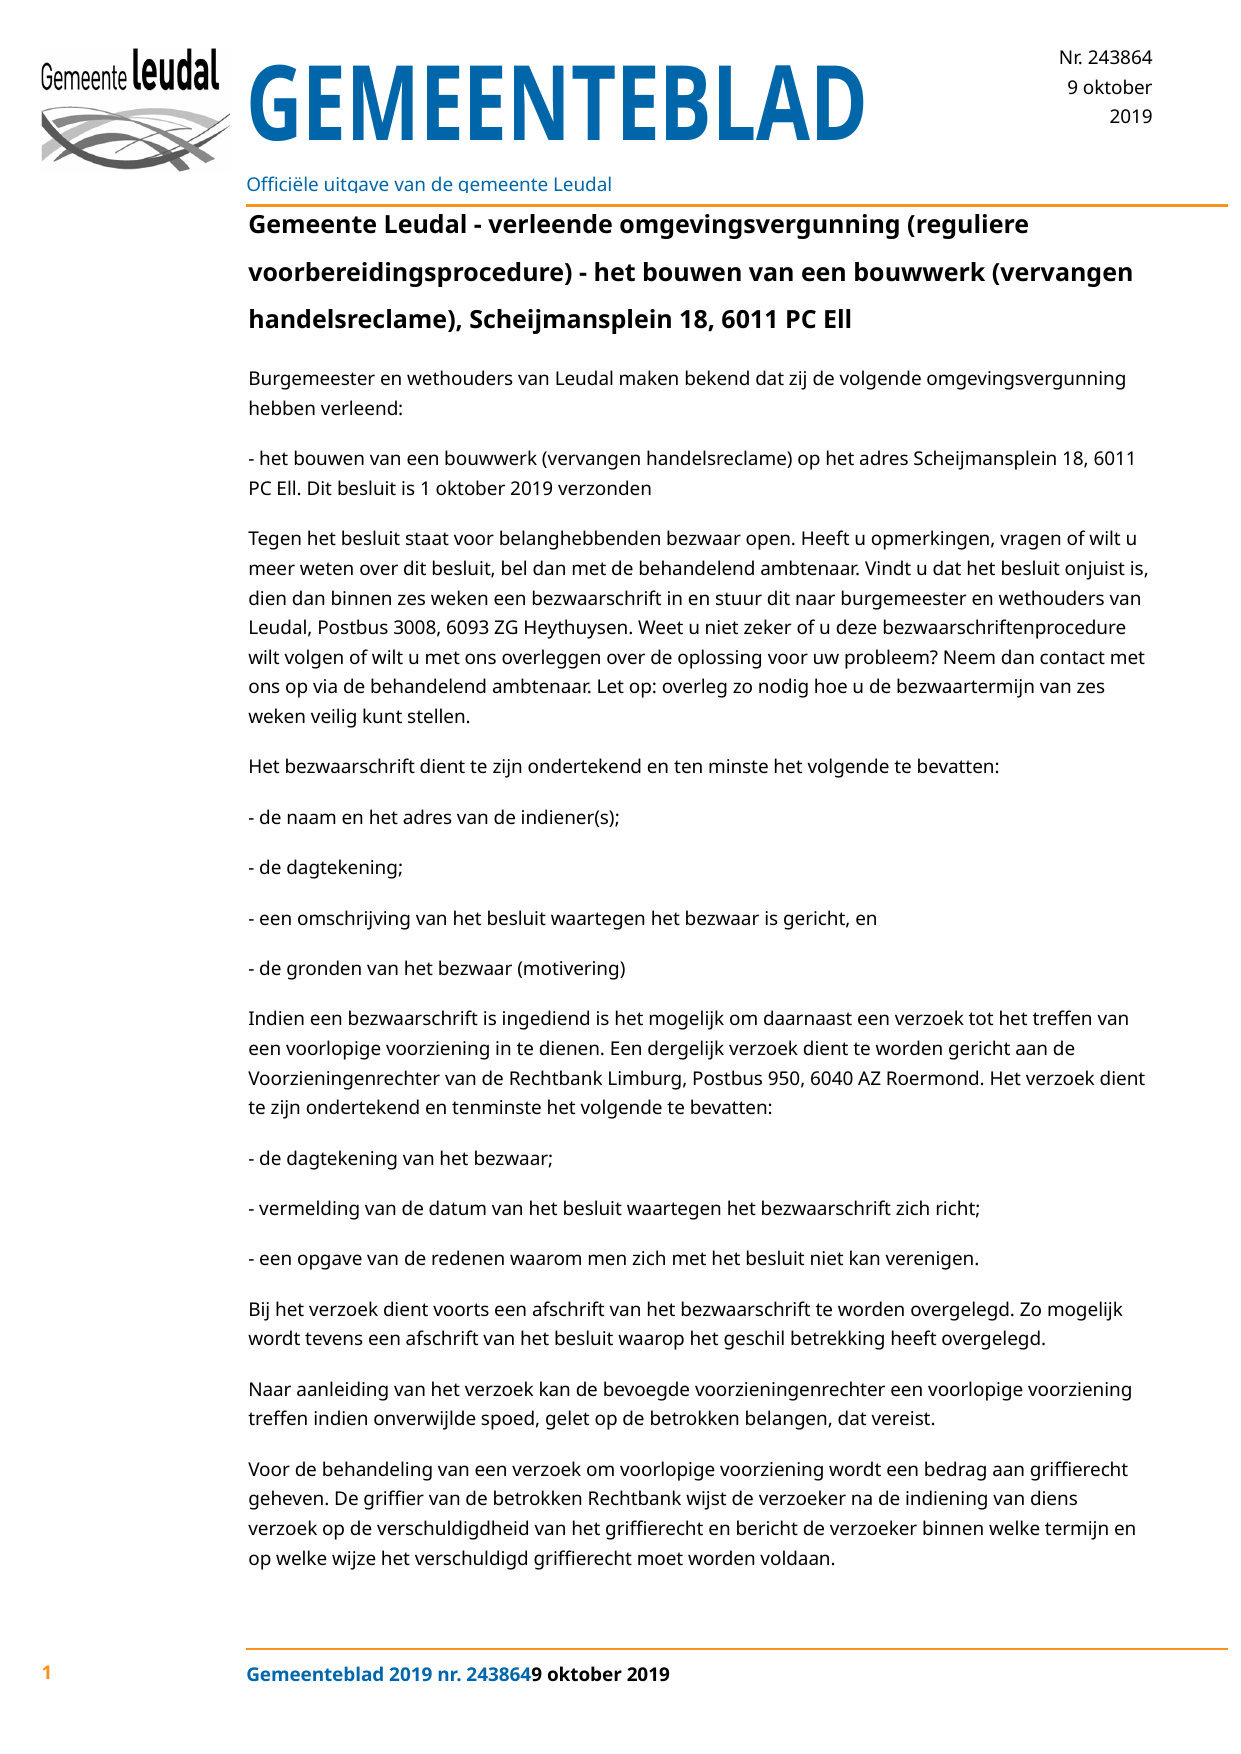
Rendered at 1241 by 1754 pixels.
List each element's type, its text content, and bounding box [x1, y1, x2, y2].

text Het bezwaarschrift dient te zijn ondertekend en ten minste het volgende te bevatten: [248, 753, 1152, 779]
text Burgemeester en wethouders van Leudal maken bekend dat zij de volgende omgevingsvergunning hebben verleend: [248, 366, 1152, 421]
text Voor de behandeling van een verzoek om voorlopige voorziening wordt een bedrag aan griffierecht geheven. De griffier van de betrokken Rechtbank wijst de verzoeker na de indiening van diens verzoek op de verschuldigdheid van het griffierecht en bericht de verzoeker binnen welke termijn en op welke wijze het verschuldigd griffierecht moet worden voldaan. [248, 1456, 1152, 1570]
text Naar aanleiding van het verzoek kan de bevoegde voorzieningenrechter een voorlopige voorziening treffen indien onverwijlde spoed, gelet op de betrokken belangen, dat vereist. [248, 1376, 1152, 1431]
text - een opgave van de redenen waarom men zich met het besluit niet kan verenigen. [248, 1246, 1152, 1271]
text - vermelding van de datum van het besluit waartegen het bezwaarschrift zich richt; [248, 1195, 1152, 1221]
text - de naam en het adres van de indiener(s); [248, 804, 1152, 829]
text Bij het verzoek dient voorts een afschrift van het bezwaarschrift te worden overgelegd. Zo mogelijk wordt tevens een afschrift van het besluit waarop het geschil betrekking heeft overgelegd. [248, 1296, 1152, 1351]
text - de gronden van het bezwaar (motivering) [248, 955, 1152, 981]
picture [41, 47, 231, 172]
text Tegen het besluit staat voor belanghebbenden bezwaar open. Heeft u opmerkingen, vragen of wilt u meer weten over dit besluit, bel dan met de behandelend ambtenaar. Vindt u dat het besluit onjuist is, dien dan binnen zes weken een bezwaarschrift in en stuur dit naar burgemeester en wethouders van Leudal, Postbus 3008, 6093 ZG Heythuysen. Weet u niet zeker of u deze bezwaarschriftenprocedure wilt volgen of wilt u met ons overleggen over de oplossing voor uw probleem? Neem dan contact met ons op via de behandelend ambtenaar. Let op: overleg zo nodig hoe u de bezwaartermijn van zes weken veilig kunt stellen. [248, 526, 1152, 729]
text Indien een bezwaarschrift is ingediend is het mogelijk om daarnaast een verzoek tot het treffen van een voorlopige voorziening in te dienen. Een dergelijk verzoek dient te worden gericht aan de Voorzieningenrechter van de Rechtbank Limburg, Postbus 950, 6040 AZ Roermond. Het verzoek dient te zijn ondertekend en tenminste het volgende te bevatten: [248, 1006, 1152, 1120]
text - de dagtekening van het bezwaar; [248, 1145, 1152, 1170]
text Gemeente Leudal - verleende omgevingsvergunning (reguliere voorbereidingsprocedure) - het bouwen van een bouwwerk (vervangen handelsreclame), Scheijmansplein 18, 6011 PC Ell [248, 207, 1152, 336]
text - de dagtekening; [248, 854, 1152, 880]
text - een omschrijving van het besluit waartegen het bezwaar is gericht, en [248, 905, 1152, 930]
text - het bouwen van een bouwwerk (vervangen handelsreclame) op het adres Scheijmansplein 18, 6011 PC Ell. Dit besluit is 1 oktober 2019 verzonden [248, 446, 1152, 501]
